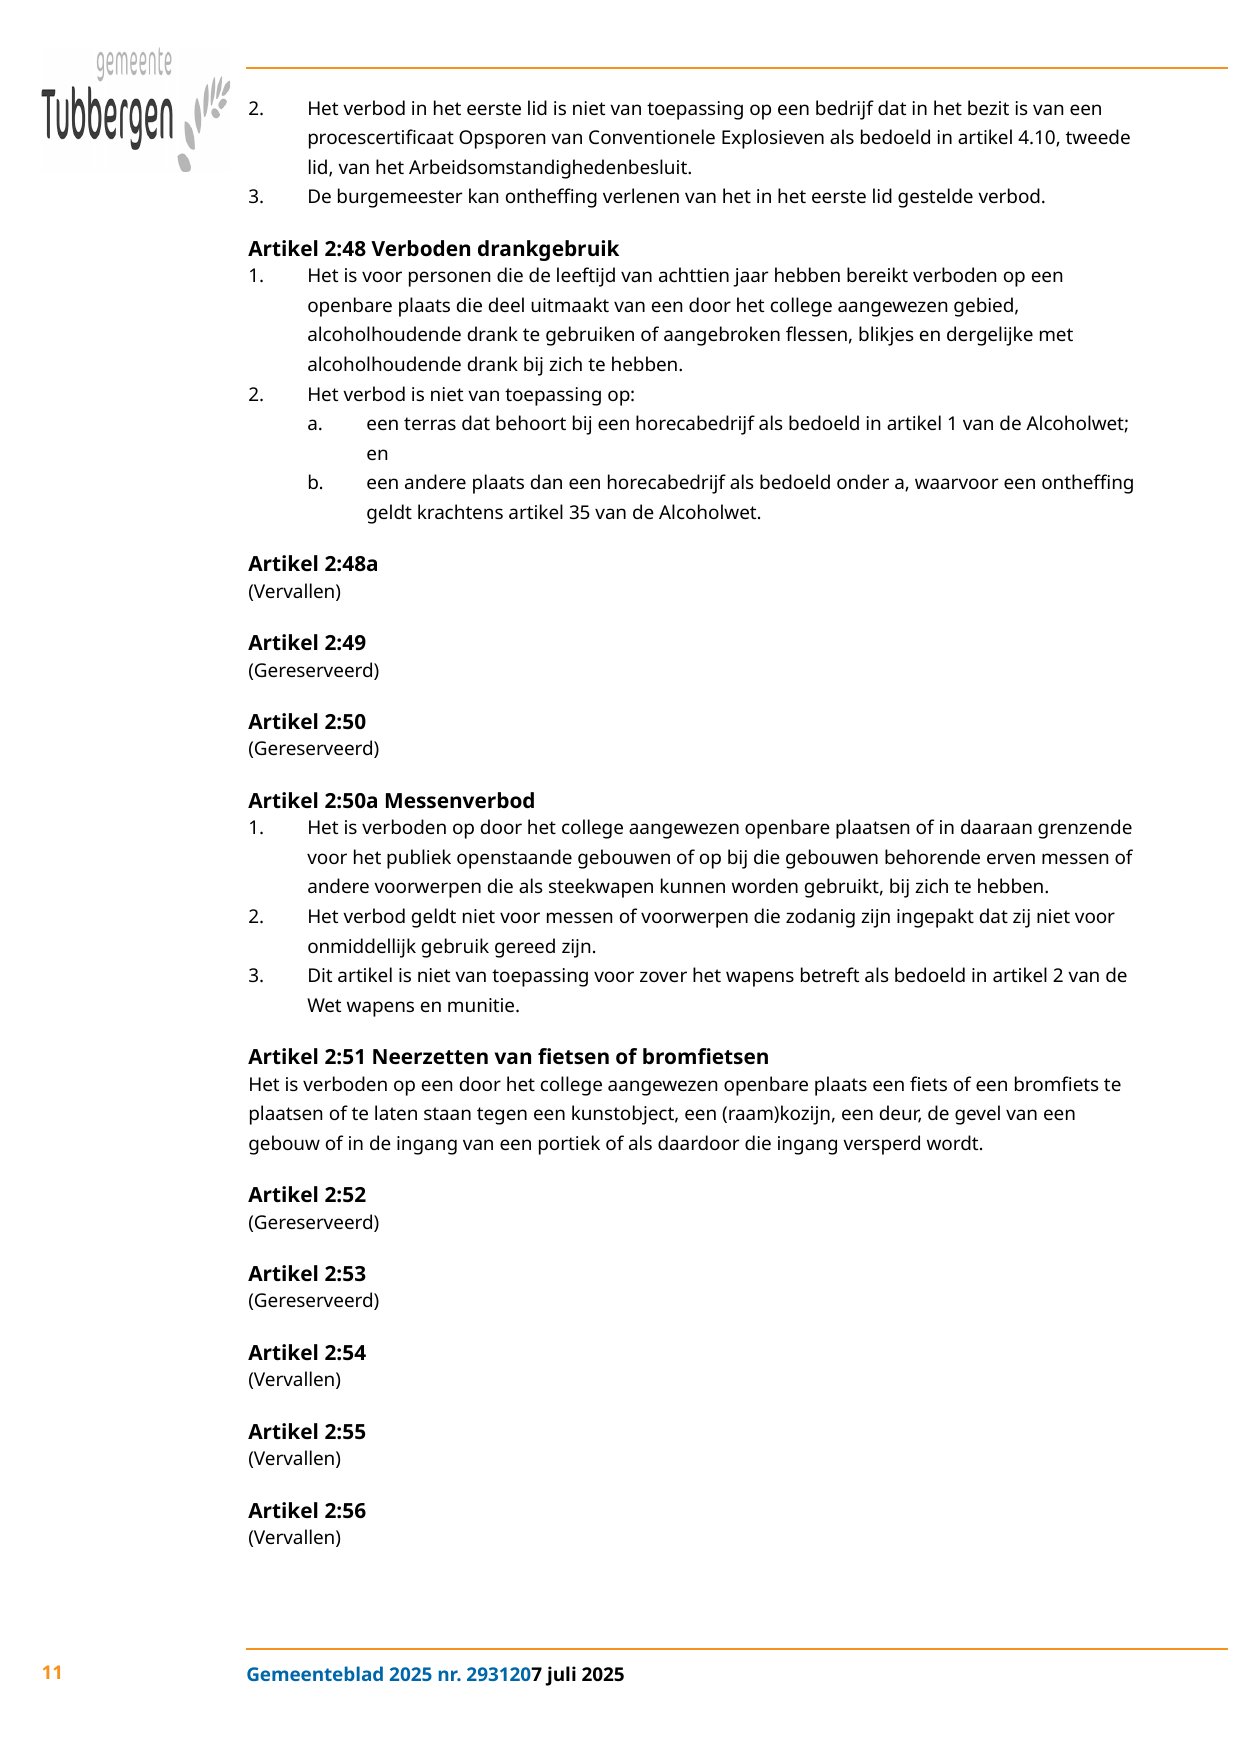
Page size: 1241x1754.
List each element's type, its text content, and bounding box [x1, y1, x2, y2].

text (Gereserveerd) [248, 1209, 1152, 1234]
text Het is verboden op een door het college aangewezen openbare plaats een fiets of een bromfiets te plaatsen of te laten staan tegen een kunstobject, een (raam)kozijn, een deur, de gevel van een gebouw of in de ingang van een portiek of als daardoor die ingang versperd wordt. [248, 1071, 1152, 1156]
text Artikel 2:52 [248, 1180, 1152, 1209]
list Het verbod is niet van toepassing op: [248, 381, 1152, 406]
list een terras dat behoort bij een horecabedrijf als bedoeld in artikel 1 van de Alcoholwet; en [307, 410, 1152, 466]
text Artikel 2:56 [248, 1496, 1152, 1524]
list Het is voor personen die de leeftijd van achttien jaar hebben bereikt verboden op een openbare plaats die deel uitmaakt van een door het college aangewezen gebied, alcoholhoudende drank te gebruiken of aangebroken flessen, blikjes en dergelijke met alcoholhoudende drank bij zich te hebben. [248, 262, 1152, 377]
text Artikel 2:49 [248, 628, 1152, 657]
list Het verbod geldt niet voor messen of voorwerpen die zodanig zijn ingepakt dat zij niet voor onmiddellijk gebruik gereed zijn. [248, 903, 1152, 958]
text Artikel 2:54 [248, 1338, 1152, 1367]
list een andere plaats dan een horecabedrijf als bedoeld onder a, waarvoor een ontheffing geldt krachtens artikel 35 van de Alcoholwet. [307, 469, 1152, 525]
text (Gereserveerd) [248, 657, 1152, 682]
text Artikel 2:53 [248, 1259, 1152, 1288]
text (Gereserveerd) [248, 1288, 1152, 1313]
text Artikel 2:48 Verboden drankgebruik [248, 234, 1152, 262]
list Dit artikel is niet van toepassing voor zover het wapens betreft als bedoeld in artikel 2 van de Wet wapens en munitie. [248, 962, 1152, 1018]
text (Vervallen) [248, 1367, 1152, 1392]
text (Vervallen) [248, 1524, 1152, 1550]
list De burgemeester kan ontheffing verlenen van het in het eerste lid gestelde verbod. [248, 183, 1152, 209]
text Artikel 2:48a [248, 549, 1152, 578]
text Artikel 2:50 [248, 707, 1152, 736]
list Het is verboden op door het college aangewezen openbare plaatsen of in daaraan grenzende voor het publiek openstaande gebouwen of op bij die gebouwen behorende erven messen of andere voorwerpen die als steekwapen kunnen worden gebruikt, bij zich te hebben. [248, 814, 1152, 899]
text Artikel 2:51 Neerzetten van fietsen of bromfietsen [248, 1042, 1152, 1071]
text (Vervallen) [248, 578, 1152, 604]
text Artikel 2:55 [248, 1417, 1152, 1445]
text (Gereserveerd) [248, 736, 1152, 761]
text Artikel 2:50a Messenverbod [248, 786, 1152, 814]
picture [41, 47, 231, 172]
text (Vervallen) [248, 1445, 1152, 1471]
list Het verbod in het eerste lid is niet van toepassing op een bedrijf dat in het bezit is van een procescertificaat Opsporen van Conventionele Explosieven als bedoeld in artikel 4.10, tweede lid, van het Arbeidsomstandighedenbesluit. [248, 95, 1152, 180]
